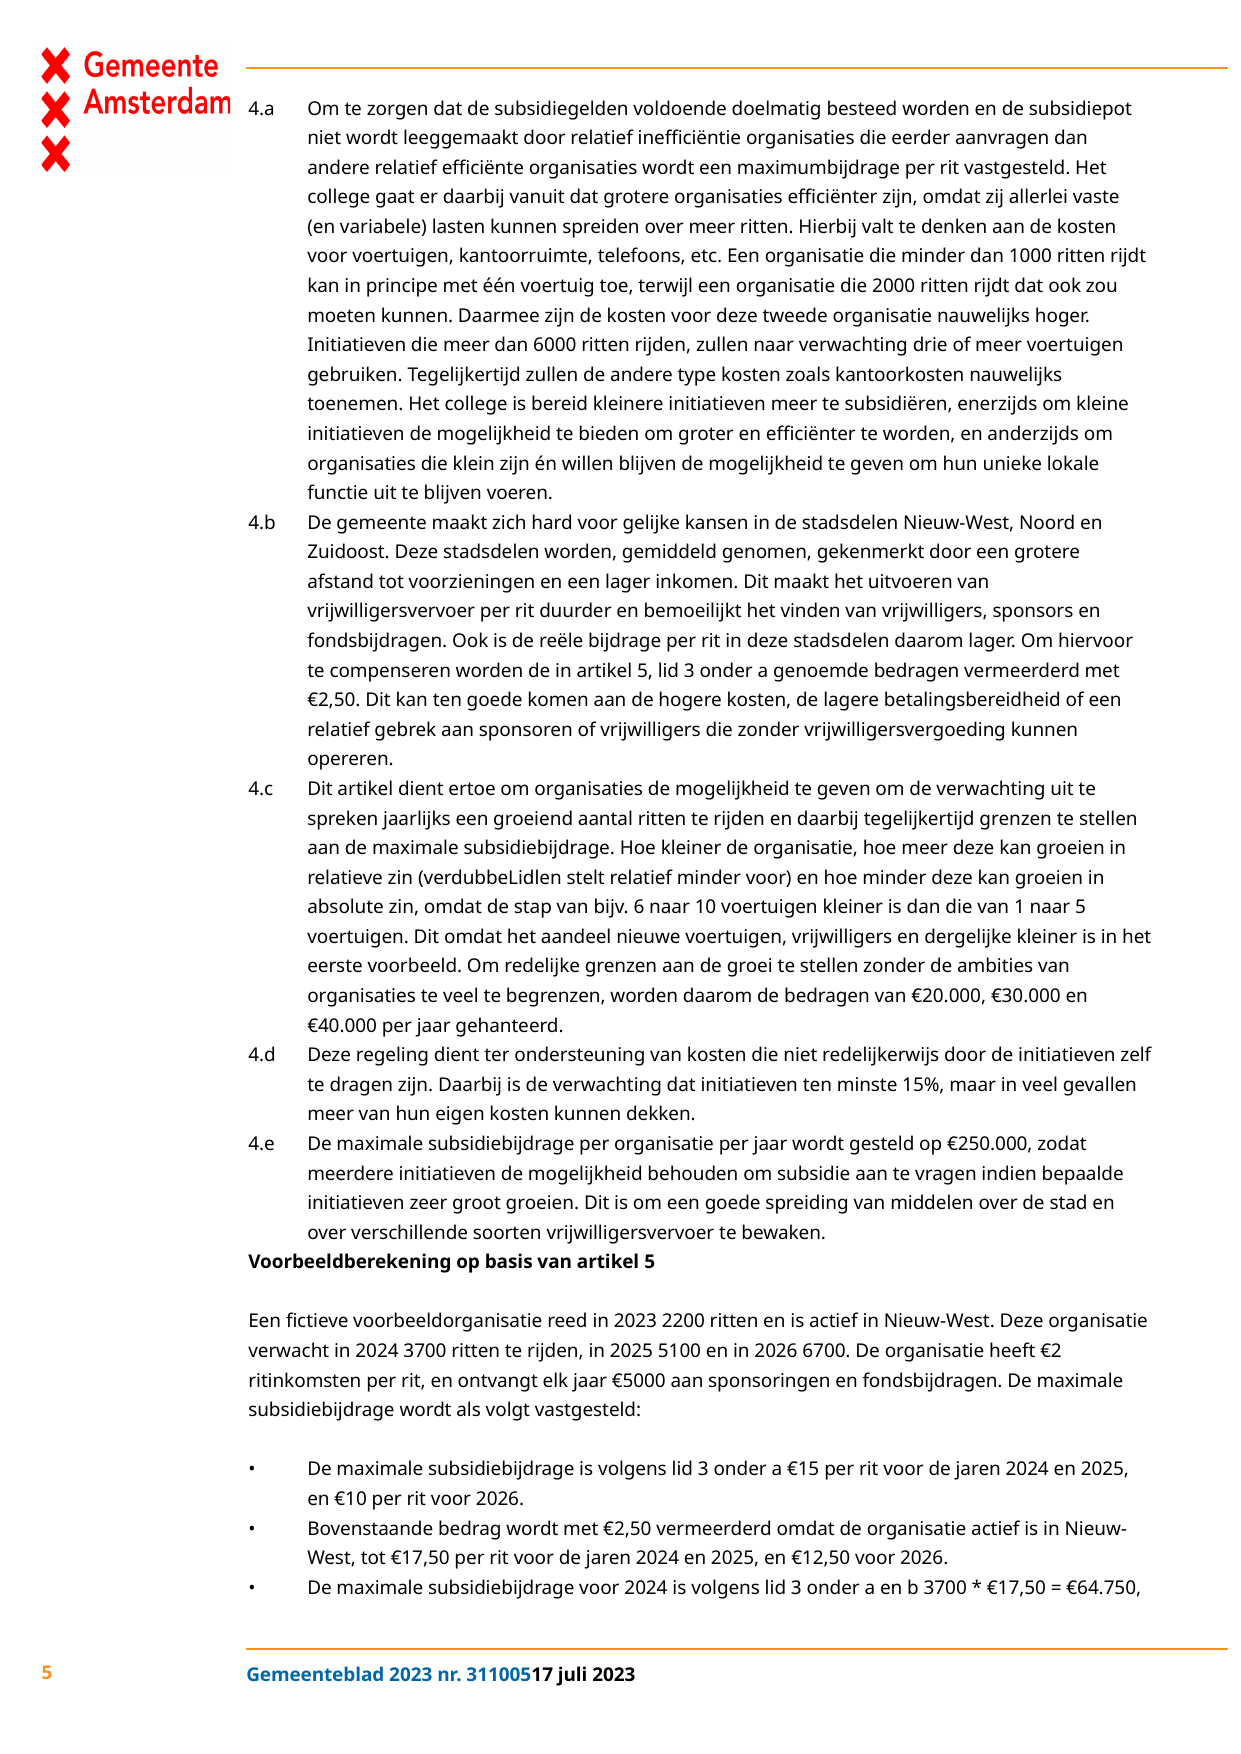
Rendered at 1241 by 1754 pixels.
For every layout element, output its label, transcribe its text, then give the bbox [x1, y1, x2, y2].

list De gemeente maakt zich hard voor gelijke kansen in de stadsdelen Nieuw-West, Noord en Zuidoost. Deze stadsdelen worden, gemiddeld genomen, gekenmerkt door een grotere afstand tot voorzieningen en een lager inkomen. Dit maakt het uitvoeren van vrijwilligersvervoer per rit duurder en bemoeilijkt het vinden van vrijwilligers, sponsors en fondsbijdragen. Ook is de reële bijdrage per rit in deze stadsdelen daarom lager. Om hiervoor te compenseren worden de in artikel 5, lid 3 onder a genoemde bedragen vermeerderd met €2,50. Dit kan ten goede komen aan de hogere kosten, de lagere betalingsbereidheid of een relatief gebrek aan sponsoren of vrijwilligers die zonder vrijwilligersvergoeding kunnen opereren. [248, 509, 1152, 771]
list Dit artikel dient ertoe om organisaties de mogelijkheid te geven om de verwachting uit te spreken jaarlijks een groeiend aantal ritten te rijden en daarbij tegelijkertijd grenzen te stellen aan de maximale subsidiebijdrage. Hoe kleiner de organisatie, hoe meer deze kan groeien in relatieve zin (verdubbeLidlen stelt relatief minder voor) en hoe minder deze kan groeien in absolute zin, omdat de stap van bijv. 6 naar 10 voertuigen kleiner is dan die van 1 naar 5 voertuigen. Dit omdat het aandeel nieuwe voertuigen, vrijwilligers en dergelijke kleiner is in het eerste voorbeeld. Om redelijke grenzen aan de groei te stellen zonder de ambities van organisaties te veel te begrenzen, worden daarom de bedragen van €20.000, €30.000 en €40.000 per jaar gehanteerd. [248, 775, 1152, 1038]
picture [41, 47, 231, 172]
list De maximale subsidiebijdrage is volgens lid 3 onder a €15 per rit voor de jaren 2024 en 2025, en €10 per rit voor 2026. [248, 1456, 1152, 1511]
list Deze regeling dient ter ondersteuning van kosten die niet redelijkerwijs door de initiatieven zelf te dragen zijn. Daarbij is de verwachting dat initiatieven ten minste 15%, maar in veel gevallen meer van hun eigen kosten kunnen dekken. [248, 1041, 1152, 1126]
list De maximale subsidiebijdrage voor 2024 is volgens lid 3 onder a en b 3700 * €17,50 = €64.750, [248, 1574, 1152, 1600]
list Bovenstaande bedrag wordt met €2,50 vermeerderd omdat de organisatie actief is in Nieuw-West, tot €17,50 per rit voor de jaren 2024 en 2025, en €12,50 voor 2026. [248, 1515, 1152, 1570]
list Om te zorgen dat de subsidiegelden voldoende doelmatig besteed worden en de subsidiepot niet wordt leeggemaakt door relatief inefficiëntie organisaties die eerder aanvragen dan andere relatief efficiënte organisaties wordt een maximumbijdrage per rit vastgesteld. Het college gaat er daarbij vanuit dat grotere organisaties efficiënter zijn, omdat zij allerlei vaste (en variabele) lasten kunnen spreiden over meer ritten. Hierbij valt te denken aan de kosten voor voertuigen, kantoorruimte, telefoons, etc. Een organisatie die minder dan 1000 ritten rijdt kan in principe met één voertuig toe, terwijl een organisatie die 2000 ritten rijdt dat ook zou moeten kunnen. Daarmee zijn de kosten voor deze tweede organisatie nauwelijks hoger. Initiatieven die meer dan 6000 ritten rijden, zullen naar verwachting drie of meer voertuigen gebruiken. Tegelijkertijd zullen de andere type kosten zoals kantoorkosten nauwelijks toenemen. Het college is bereid kleinere initiatieven meer te subsidiëren, enerzijds om kleine initiatieven de mogelijkheid te bieden om groter en efficiënter te worden, en anderzijds om organisaties die klein zijn én willen blijven de mogelijkheid te geven om hun unieke lokale functie uit te blijven voeren. [248, 95, 1152, 505]
text Voorbeeldberekening op basis van artikel 5 [248, 1248, 1152, 1274]
list De maximale subsidiebijdrage per organisatie per jaar wordt gesteld op €250.000, zodat meerdere initiatieven de mogelijkheid behouden om subsidie aan te vragen indien bepaalde initiatieven zeer groot groeien. Dit is om een goede spreiding van middelen over de stad en over verschillende soorten vrijwilligersvervoer te bewaken. [248, 1130, 1152, 1245]
text Een fictieve voorbeeldorganisatie reed in 2023 2200 ritten en is actief in Nieuw-West. Deze organisatie verwacht in 2024 3700 ritten te rijden, in 2025 5100 en in 2026 6700. De organisatie heeft €2 ritinkomsten per rit, en ontvangt elk jaar €5000 aan sponsoringen en fondsbijdragen. De maximale subsidiebijdrage wordt als volgt vastgesteld: [248, 1308, 1152, 1422]
